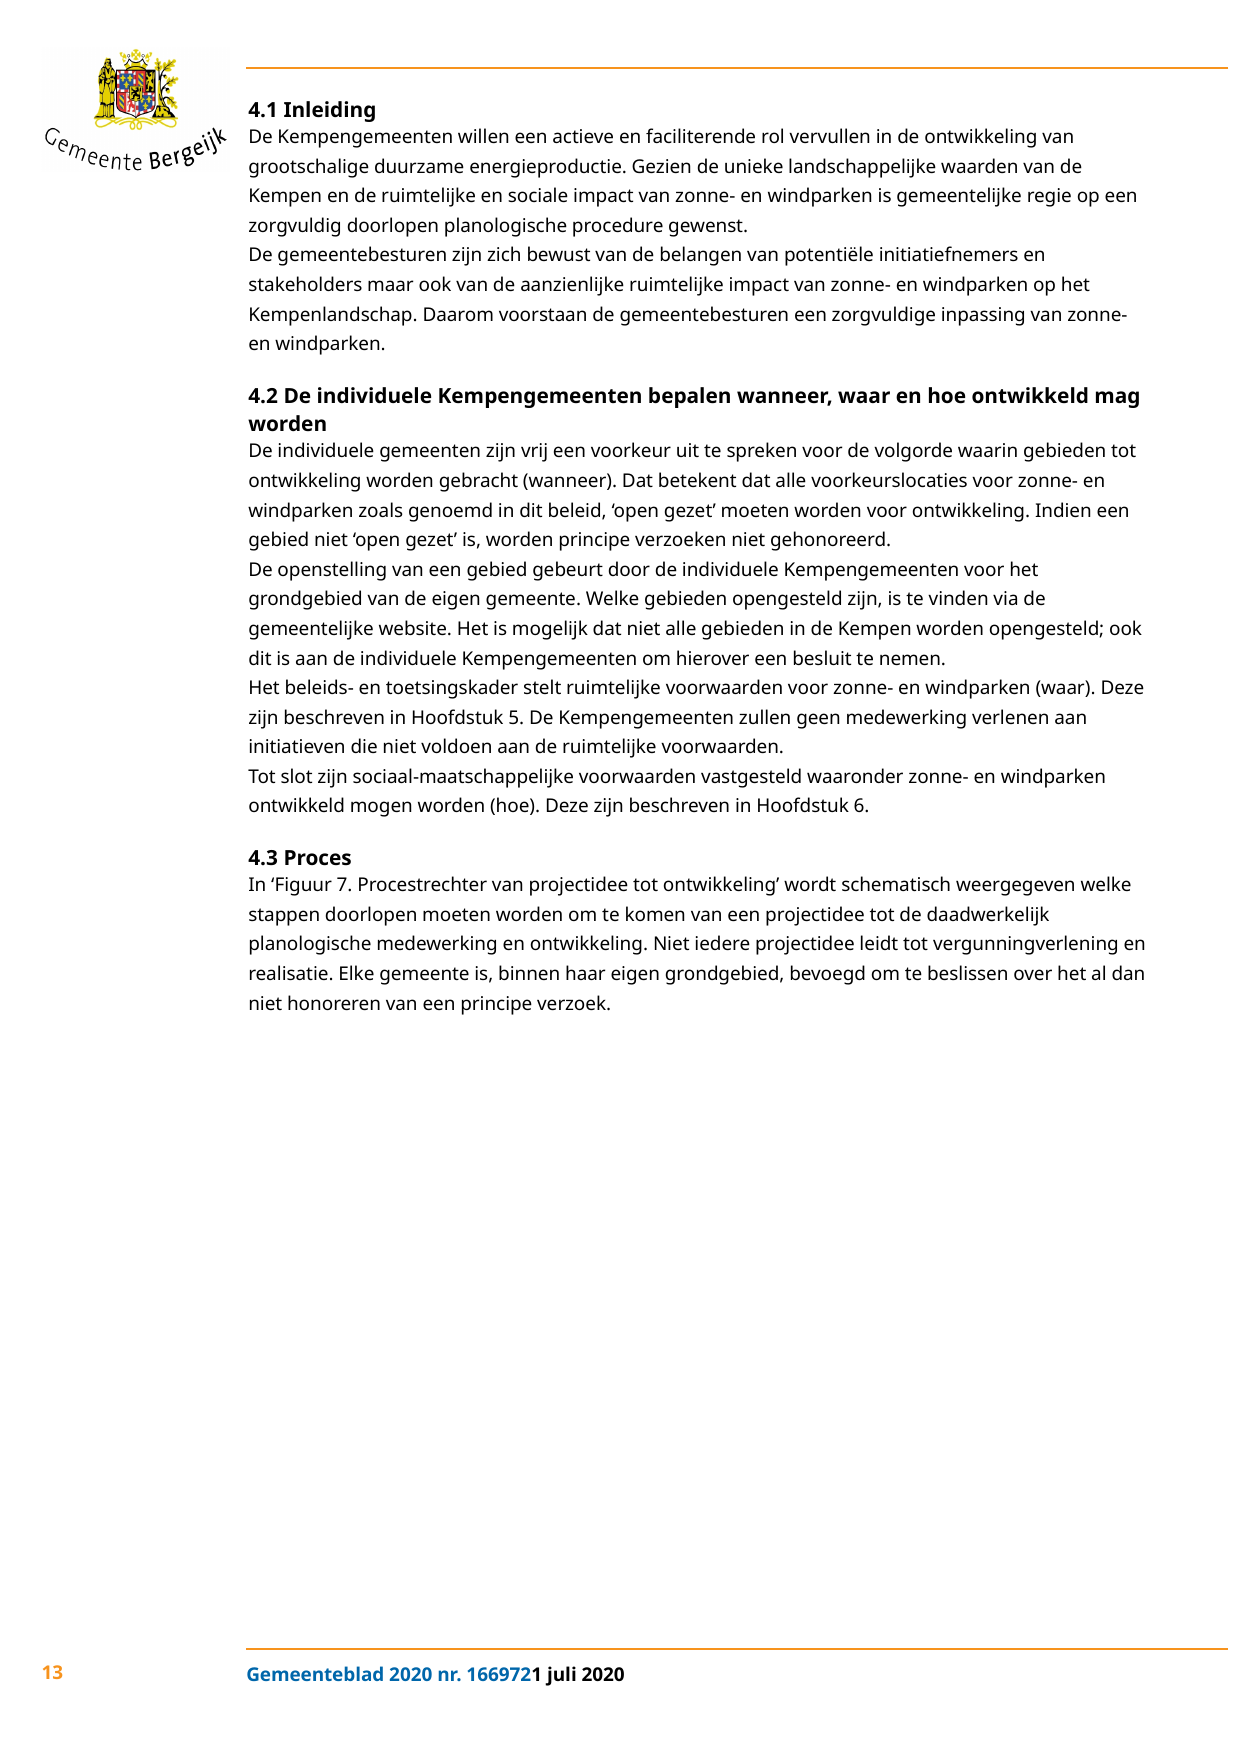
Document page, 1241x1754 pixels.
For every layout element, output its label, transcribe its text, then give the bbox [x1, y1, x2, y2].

text De gemeentebesturen zijn zich bewust van de belangen van potentiële initiatiefnemers en stakeholders maar ook van de aanzienlijke ruimtelijke impact van zonne- en windparken op het Kempenlandschap. Daarom voorstaan de gemeentebesturen een zorgvuldige inpassing van zonne- en windparken. [248, 242, 1152, 356]
text Tot slot zijn sociaal-maatschappelijke voorwaarden vastgesteld waaronder zonne- en windparken ontwikkeld mogen worden (hoe). Deze zijn beschreven in Hoofdstuk 6. [248, 763, 1152, 818]
text De Kempengemeenten willen een actieve en faciliterende rol vervullen in de ontwikkeling van grootschalige duurzame energieproductie. Gezien de unieke landschappelijke waarden van de Kempen en de ruimtelijke en sociale impact van zonne- en windparken is gemeentelijke regie op een zorgvuldig doorlopen planologische procedure gewenst. [248, 123, 1152, 238]
picture [41, 47, 231, 172]
text 4.1 Inleiding [248, 95, 1152, 123]
text De individuele gemeenten zijn vrij een voorkeur uit te spreken voor de volgorde waarin gebieden tot ontwikkeling worden gebracht (wanneer). Dat betekent dat alle voorkeurslocaties voor zonne- en windparken zoals genoemd in dit beleid, ‘open gezet’ moeten worden voor ontwikkeling. Indien een gebied niet ‘open gezet’ is, worden principe verzoeken niet gehonoreerd. [248, 438, 1152, 552]
text De openstelling van een gebied gebeurt door de individuele Kempengemeenten voor het grondgebied van de eigen gemeente. Welke gebieden opengesteld zijn, is te vinden via de gemeentelijke website. Het is mogelijk dat niet alle gebieden in de Kempen worden opengesteld; ook dit is aan de individuele Kempengemeenten om hierover een besluit te nemen. [248, 556, 1152, 670]
text 4.3 Proces [248, 843, 1152, 871]
text Het beleids- en toetsingskader stelt ruimtelijke voorwaarden voor zonne- en windparken (waar). Deze zijn beschreven in Hoofdstuk 5. De Kempengemeenten zullen geen medewerking verlenen aan initiatieven die niet voldoen aan de ruimtelijke voorwaarden. [248, 674, 1152, 759]
text 4.2 De individuele Kempengemeenten bepalen wanneer, waar en hoe ontwikkeld mag worden [248, 381, 1152, 438]
text In ‘Figuur 7. Procestrechter van projectidee tot ontwikkeling’ wordt schematisch weergegeven welke stappen doorlopen moeten worden om te komen van een projectidee tot de daadwerkelijk planologische medewerking en ontwikkeling. Niet iedere projectidee leidt tot vergunningverlening en realisatie. Elke gemeente is, binnen haar eigen grondgebied, bevoegd om te beslissen over het al dan niet honoreren van een principe verzoek. [248, 871, 1152, 1016]
